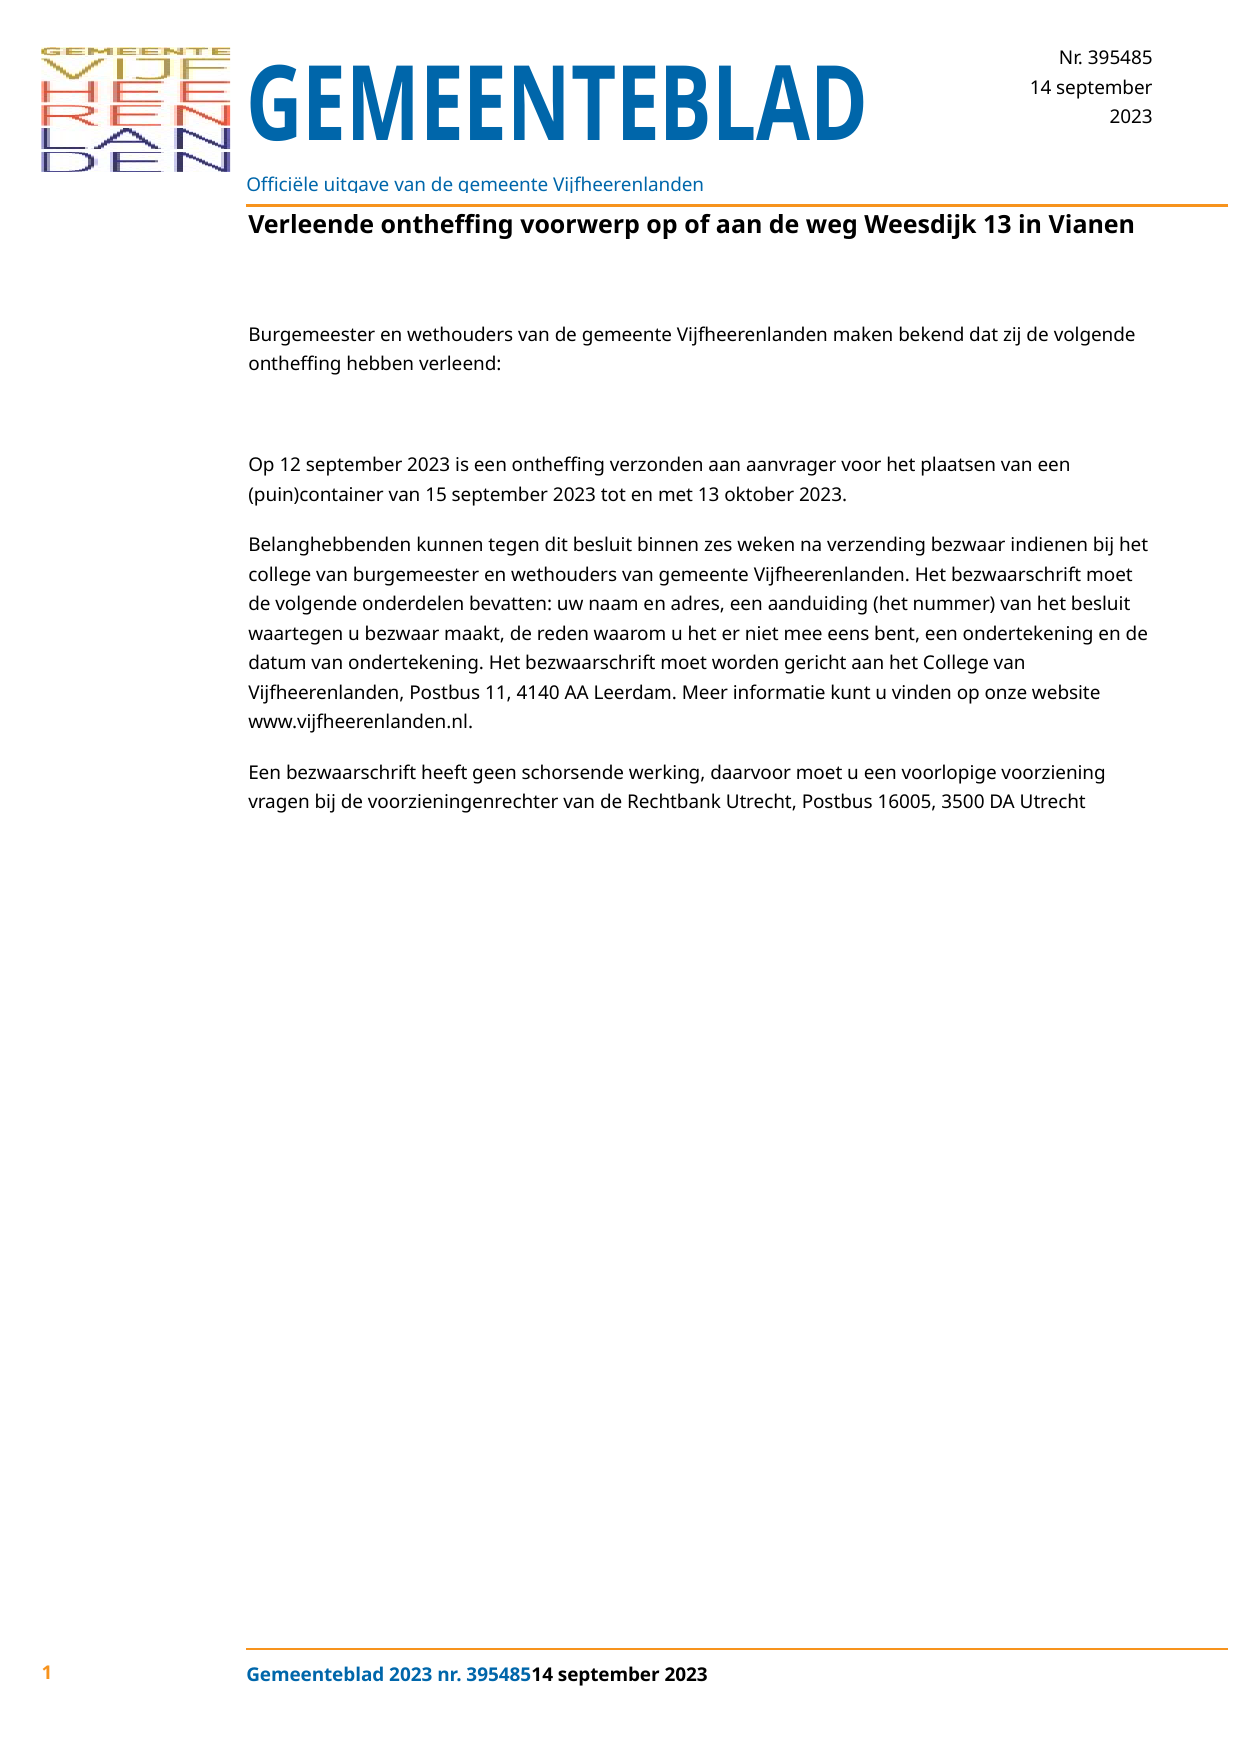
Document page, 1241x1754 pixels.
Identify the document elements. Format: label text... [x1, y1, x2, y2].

text Belanghebbenden kunnen tegen dit besluit binnen zes weken na verzending bezwaar indienen bij het college van burgemeester en wethouders van gemeente Vijfheerenlanden. Het bezwaarschrift moet de volgende onderdelen bevatten: uw naam en adres, een aanduiding (het nummer) van het besluit waartegen u bezwaar maakt, de reden waarom u het er niet mee eens bent, een ondertekening en de datum van ondertekening. Het bezwaarschrift moet worden gericht aan het College van Vijfheerenlanden, Postbus 11, 4140 AA Leerdam. Meer informatie kunt u vinden op onze website www.vijfheerenlanden.nl. [248, 531, 1152, 734]
text Burgemeester en wethouders van de gemeente Vijfheerenlanden maken bekend dat zij de volgende ontheffing hebben verleend: [248, 321, 1152, 376]
text Verleende ontheffing voorwerp op of aan de weg Weesdijk 13 in Vianen [248, 207, 1152, 241]
text Op 12 september 2023 is een ontheffing verzonden aan aanvrager voor het plaatsen van een (puin)container van 15 september 2023 tot en met 13 oktober 2023. [248, 451, 1152, 506]
text Een bezwaarschrift heeft geen schorsende werking, daarvoor moet u een voorlopige voorziening vragen bij de voorzieningenrechter van de Rechtbank Utrecht, Postbus 16005, 3500 DA Utrecht [248, 759, 1152, 814]
picture [41, 47, 231, 172]
